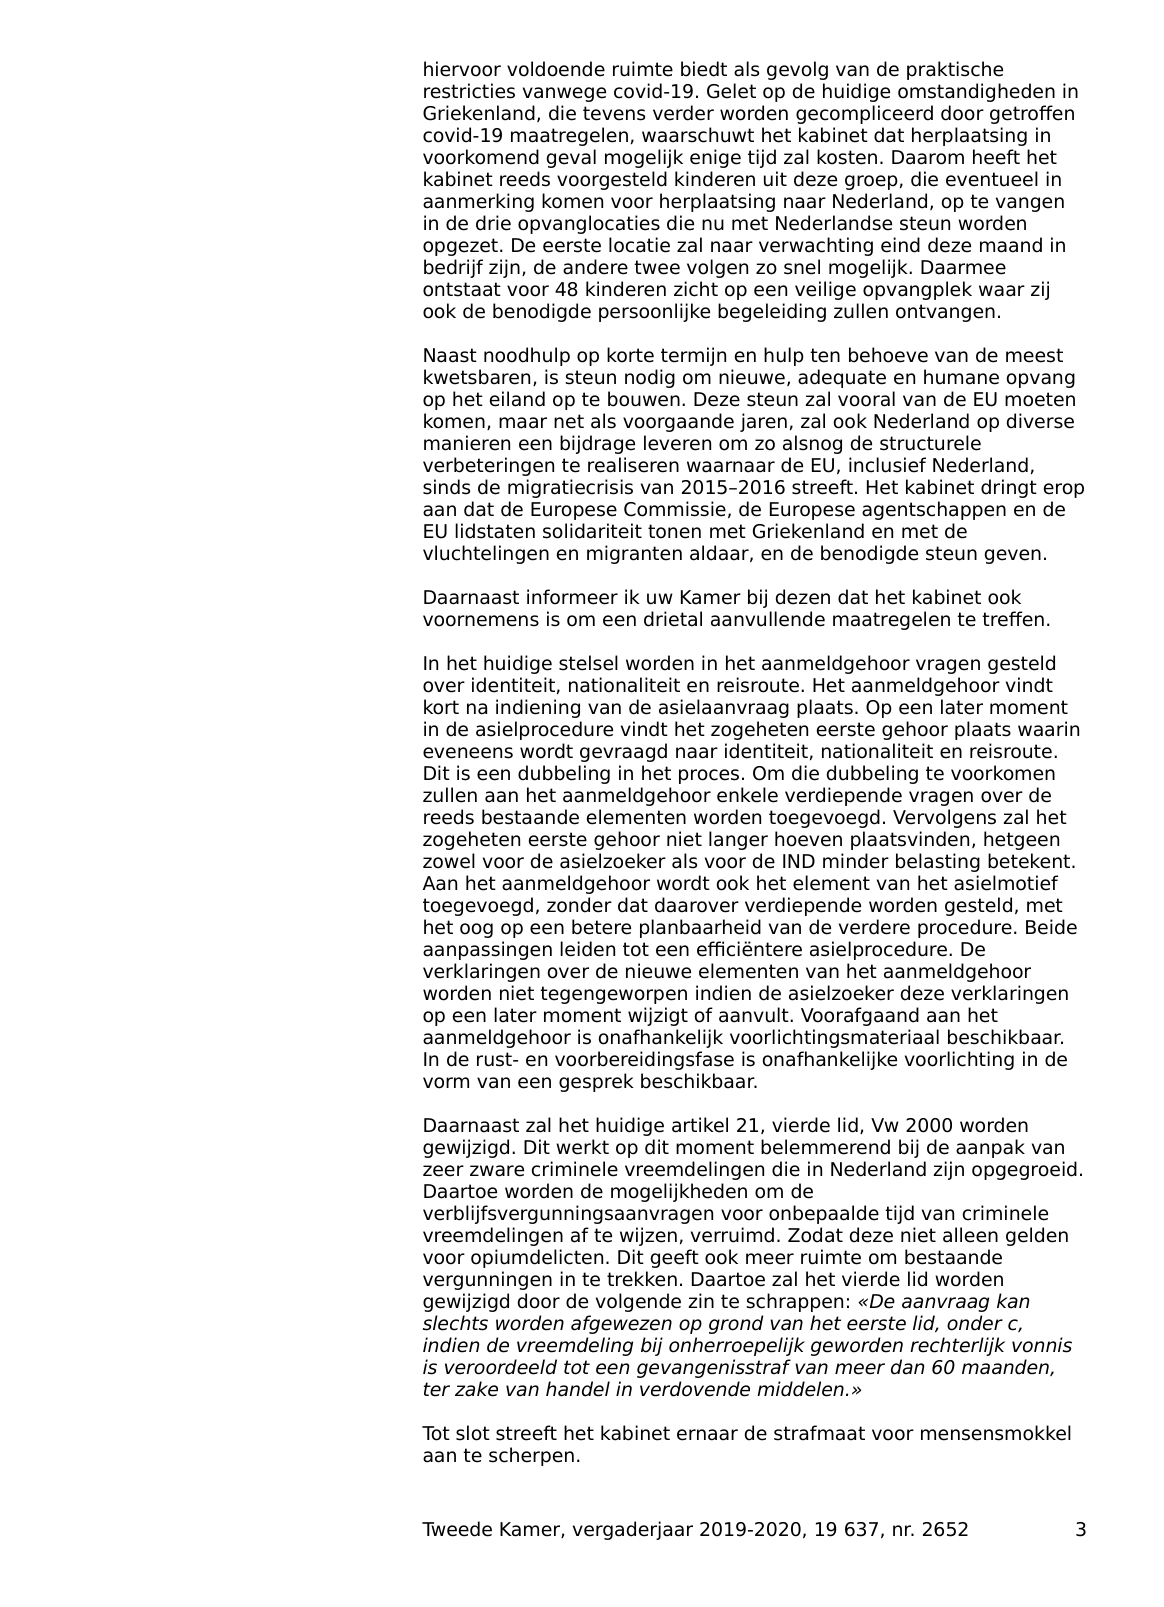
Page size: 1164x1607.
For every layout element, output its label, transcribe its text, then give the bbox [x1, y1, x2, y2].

text Tot slot streeft het kabinet ernaar de strafmaat voor mensensmokkel aan te scherpen. [422, 1423, 1087, 1467]
text Naast noodhulp op korte termijn en hulp ten behoeve van de meest kwetsbaren, is steun nodig om nieuwe, adequate en humane opvang op het eiland op te bouwen. Deze steun zal vooral van de EU moeten komen, maar net als voorgaande jaren, zal ook Nederland op diverse manieren een bijdrage leveren om zo alsnog de structurele verbeteringen te realiseren waarnaar de EU, inclusief Nederland, sinds de migratiecrisis van 2015–2016 streeft. Het kabinet dringt erop aan dat de Europese Commissie, de Europese agentschappen en de EU lidstaten solidariteit tonen met Griekenland en met de vluchtelingen en migranten aldaar, en de benodigde steun geven. [422, 345, 1087, 565]
text hiervoor voldoende ruimte biedt als gevolg van de praktische restricties vanwege covid-19. Gelet op de huidige omstandigheden in Griekenland, die tevens verder worden gecompliceerd door getroffen covid-19 maatregelen, waarschuwt het kabinet dat herplaatsing in voorkomend geval mogelijk enige tijd zal kosten. Daarom heeft het kabinet reeds voorgesteld kinderen uit deze groep, die eventueel in aanmerking komen voor herplaatsing naar Nederland, op te vangen in de drie opvanglocaties die nu met Nederlandse steun worden opgezet. De eerste locatie zal naar verwachting eind deze maand in bedrijf zijn, de andere twee volgen zo snel mogelijk. Daarmee ontstaat voor 48 kinderen zicht op een veilige opvangplek waar zij ook de benodigde persoonlijke begeleiding zullen ontvangen. [422, 59, 1087, 323]
text Daarnaast informeer ik uw Kamer bij dezen dat het kabinet ook voornemens is om een drietal aanvullende maatregelen te treffen. [422, 587, 1087, 631]
text In het huidige stelsel worden in het aanmeldgehoor vragen gesteld over identiteit, nationaliteit en reisroute. Het aanmeldgehoor vindt kort na indiening van de asielaanvraag plaats. Op een later moment in de asielprocedure vindt het zogeheten eerste gehoor plaats waarin eveneens wordt gevraagd naar identiteit, nationaliteit en reisroute. Dit is een dubbeling in het proces. Om die dubbeling te voorkomen zullen aan het aanmeldgehoor enkele verdiepende vragen over de reeds bestaande elementen worden toegevoegd. Vervolgens zal het zogeheten eerste gehoor niet langer hoeven plaatsvinden, hetgeen zowel voor de asielzoeker als voor de IND minder belasting betekent. Aan het aanmeldgehoor wordt ook het element van het asielmotief toegevoegd, zonder dat daarover verdiepende worden gesteld, met het oog op een betere planbaarheid van de verdere procedure. Beide aanpassingen leiden tot een efficiëntere asielprocedure. De verklaringen over de nieuwe elementen van het aanmeldgehoor worden niet tegengeworpen indien de asielzoeker deze verklaringen op een later moment wijzigt of aanvult. Voorafgaand aan het aanmeldgehoor is onafhankelijk voorlichtingsmateriaal beschikbaar. In de rust- en voorbereidingsfase is onafhankelijke voorlichting in de vorm van een gesprek beschikbaar. [422, 653, 1087, 1093]
text Daarnaast zal het huidige artikel 21, vierde lid, Vw 2000 worden gewijzigd. Dit werkt op dit moment belemmerend bij de aanpak van zeer zware criminele vreemdelingen die in Nederland zijn opgegroeid. Daartoe worden de mogelijkheden om de verblijfsvergunningsaanvragen voor onbepaalde tijd van criminele vreemdelingen af te wijzen, verruimd. Zodat deze niet alleen gelden voor opiumdelicten. Dit geeft ook meer ruimte om bestaande vergunningen in te trekken. Daartoe zal het vierde lid worden gewijzigd door de volgende zin te schrappen: «De aanvraag kan slechts worden afgewezen op grond van het eerste lid, onder c, indien de vreemdeling bij onherroepelijk geworden rechterlijk vonnis is veroordeeld tot een gevangenisstraf van meer dan 60 maanden, ter zake van handel in verdovende middelen.» [422, 1115, 1087, 1401]
